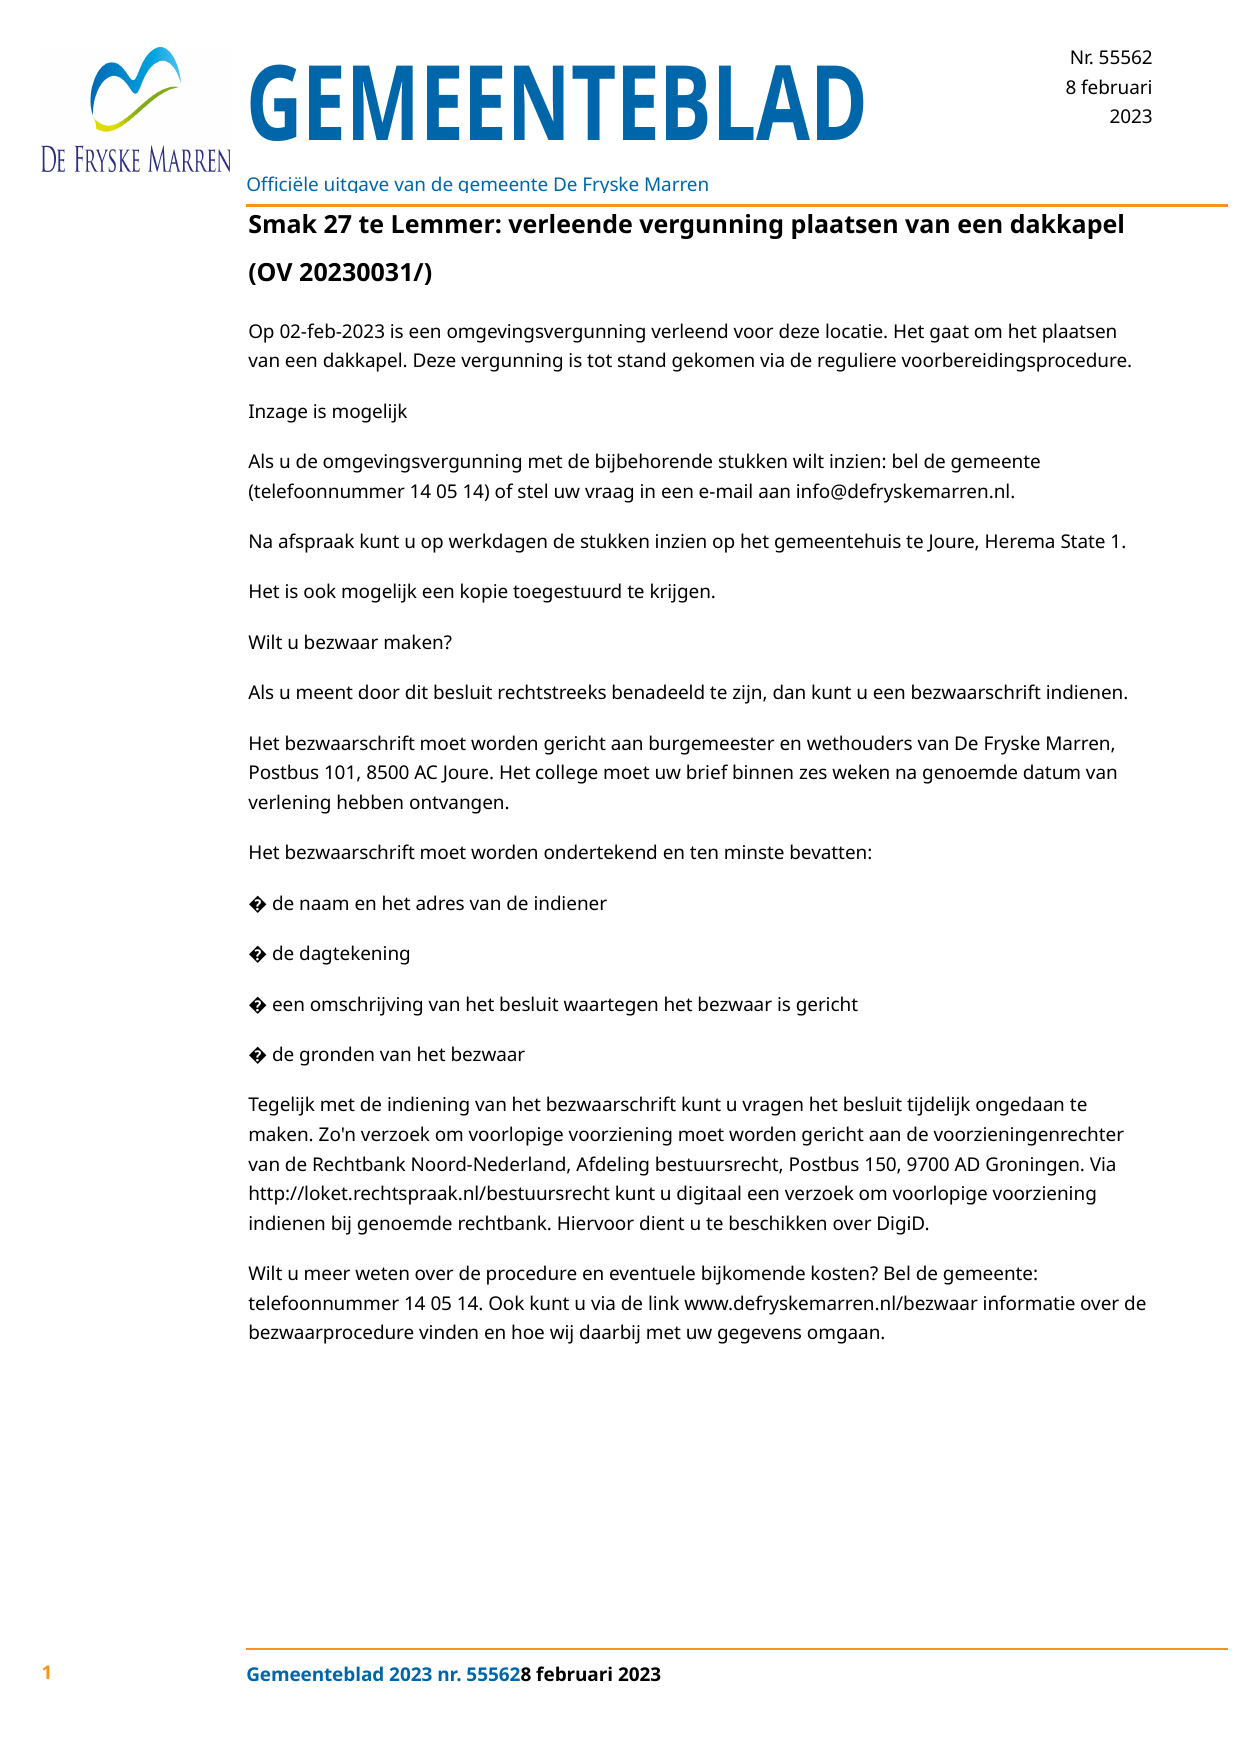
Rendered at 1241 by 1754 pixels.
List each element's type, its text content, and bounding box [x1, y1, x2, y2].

text Als u meent door dit besluit rechtstreeks benadeeld te zijn, dan kunt u een bezwaarschrift indienen. [248, 679, 1152, 705]
text Wilt u bezwaar maken? [248, 629, 1152, 655]
text Op 02-feb-2023 is een omgevingsvergunning verleend voor deze locatie. Het gaat om het plaatsen van een dakkapel. Deze vergunning is tot stand gekomen via de reguliere voorbereidingsprocedure. [248, 318, 1152, 373]
text Het is ook mogelijk een kopie toegestuurd te krijgen. [248, 579, 1152, 604]
text Het bezwaarschrift moet worden ondertekend en ten minste bevatten: [248, 839, 1152, 865]
text � de naam en het adres van de indiener [248, 890, 1152, 916]
text � de dagtekening [248, 940, 1152, 966]
text Inzage is mogelijk [248, 398, 1152, 424]
text � een omschrijving van het besluit waartegen het bezwaar is gericht [248, 991, 1152, 1017]
text � de gronden van het bezwaar [248, 1041, 1152, 1067]
text Wilt u meer weten over de procedure en eventuele bijkomende kosten? Bel de gemeente: telefoonnummer 14 05 14. Ook kunt u via de link www.defryskemarren.nl/bezwaar informatie over de bezwaarprocedure vinden en hoe wij daarbij met uw gegevens omgaan. [248, 1260, 1152, 1345]
text Tegelijk met de indiening van het bezwaarschrift kunt u vragen het besluit tijdelijk ongedaan te maken. Zo'n verzoek om voorlopige voorziening moet worden gericht aan de voorzieningenrechter van de Rechtbank Noord-Nederland, Afdeling bestuursrecht, Postbus 150, 9700 AD Groningen. Via http://loket.rechtspraak.nl/bestuursrecht kunt u digitaal een verzoek om voorlopige voorziening indienen bij genoemde rechtbank. Hiervoor dient u te beschikken over DigiD. [248, 1092, 1152, 1236]
picture [41, 47, 231, 172]
text Het bezwaarschrift moet worden gericht aan burgemeester en wethouders van De Fryske Marren, Postbus 101, 8500 AC Joure. Het college moet uw brief binnen zes weken na genoemde datum van verlening hebben ontvangen. [248, 730, 1152, 815]
text Na afspraak kunt u op werkdagen de stukken inzien op het gemeentehuis te Joure, Herema State 1. [248, 528, 1152, 554]
text Smak 27 te Lemmer: verleende vergunning plaatsen van een dakkapel (OV 20230031/) [248, 207, 1152, 288]
text Als u de omgevingsvergunning met de bijbehorende stukken wilt inzien: bel de gemeente (telefoonnummer 14 05 14) of stel uw vraag in een e-mail aan info@defryskemarren.nl. [248, 448, 1152, 504]
